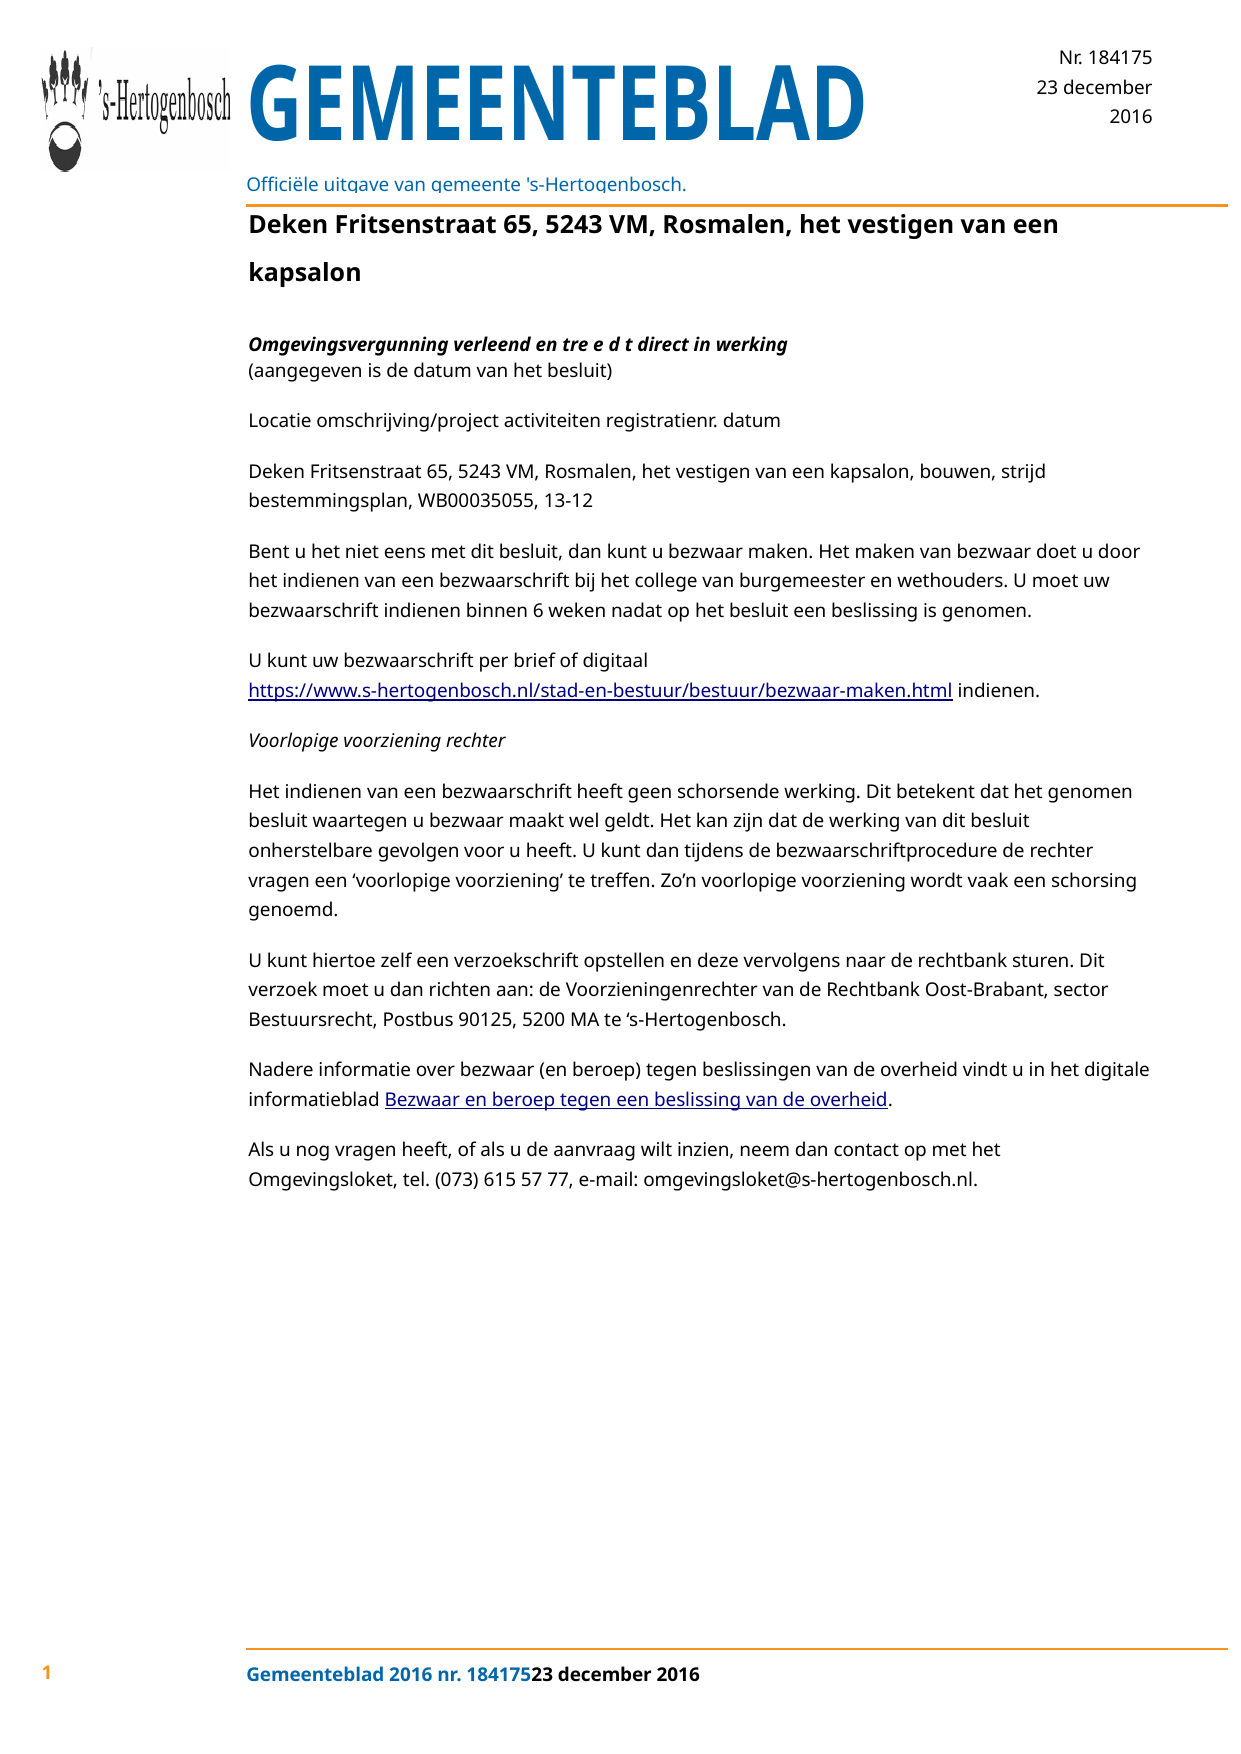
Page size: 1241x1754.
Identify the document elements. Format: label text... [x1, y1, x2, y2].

text Omgevingsvergunning verleend en tre e d t direct in werking [248, 331, 1152, 357]
text Het indienen van een bezwaarschrift heeft geen schorsende werking. Dit betekent dat het genomen besluit waartegen u bezwaar maakt wel geldt. Het kan zijn dat de werking van dit besluit onherstelbare gevolgen voor u heeft. U kunt dan tijdens de bezwaarschriftprocedure de rechter vragen een ‘voorlopige voorziening’ te treffen. Zo’n voorlopige voorziening wordt vaak een schorsing genoemd. [248, 778, 1152, 922]
text Deken Fritsenstraat 65, 5243 VM, Rosmalen, het vestigen van een kapsalon [248, 207, 1152, 288]
text Locatie omschrijving/project activiteiten registratienr. datum [248, 408, 1152, 433]
text Voorlopige voorziening rechter [248, 728, 1152, 753]
text U kunt uw bezwaarschrift per brief of digitaal https://www.s-hertogenbosch.nl/stad-en-bestuur/bestuur/bezwaar-maken.html indienen. [248, 648, 1152, 703]
text Bent u het niet eens met dit besluit, dan kunt u bezwaar maken. Het maken van bezwaar doet u door het indienen van een bezwaarschrift bij het college van burgemeester en wethouders. U moet uw bezwaarschrift indienen binnen 6 weken nadat op het besluit een beslissing is genomen. [248, 538, 1152, 623]
text (aangegeven is de datum van het besluit) [248, 357, 1152, 383]
text Nadere informatie over bezwaar (en beroep) tegen beslissingen van de overheid vindt u in het digitale informatieblad Bezwaar en beroep tegen een beslissing van de overheid. [248, 1056, 1152, 1112]
text Als u nog vragen heeft, of als u de aanvraag wilt inzien, neem dan contact op met het Omgevingsloket, tel. (073) 615 57 77, e-mail: omgevingsloket@s-hertogenbosch.nl. [248, 1136, 1152, 1192]
picture [41, 47, 231, 172]
text Deken Fritsenstraat 65, 5243 VM, Rosmalen, het vestigen van een kapsalon, bouwen, strijd bestemmingsplan, WB00035055, 13-12 [248, 458, 1152, 513]
text U kunt hiertoe zelf een verzoekschrift opstellen en deze vervolgens naar de rechtbank sturen. Dit verzoek moet u dan richten aan: de Voorzieningenrechter van de Rechtbank Oost-Brabant, sector Bestuursrecht, Postbus 90125, 5200 MA te ‘s-Hertogenbosch. [248, 947, 1152, 1032]
